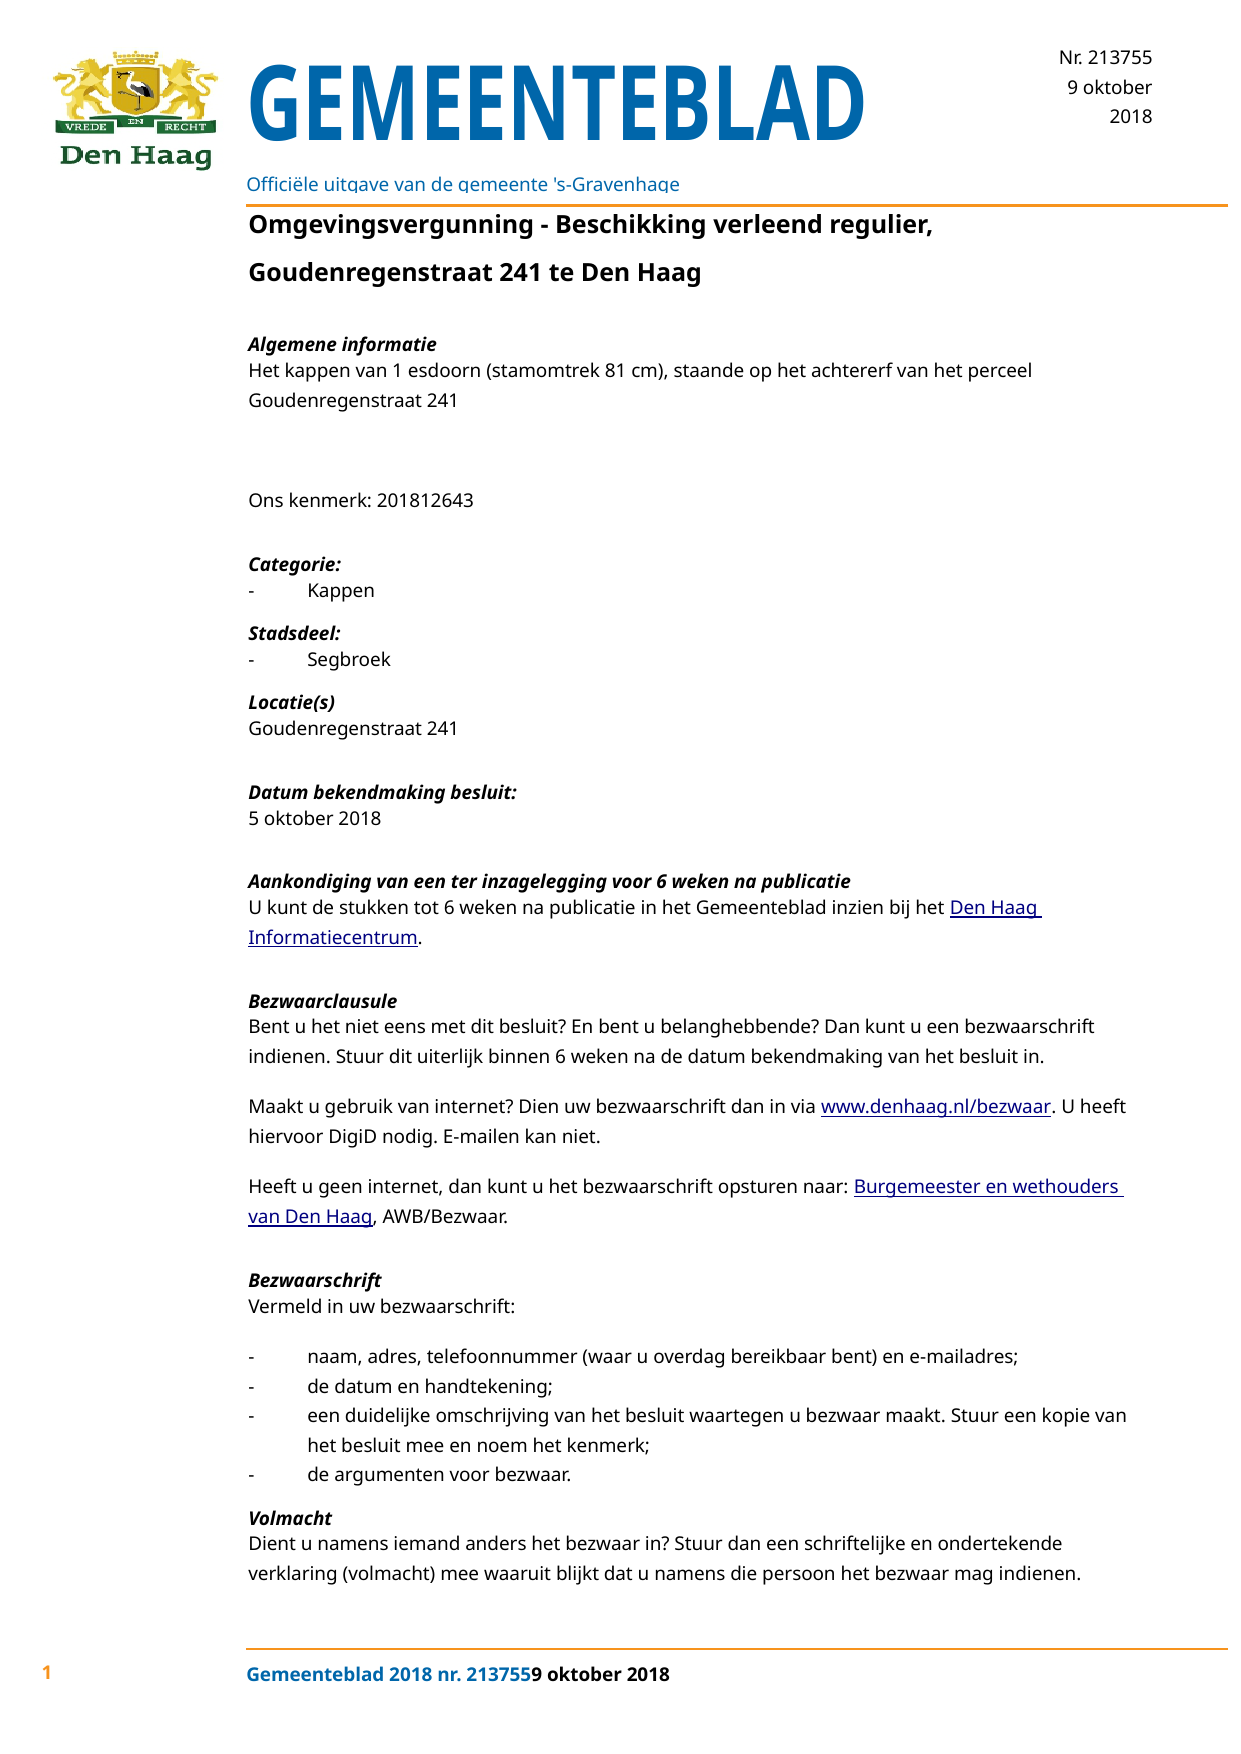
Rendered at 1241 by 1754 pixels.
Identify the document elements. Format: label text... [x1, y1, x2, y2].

text Goudenregenstraat 241 [248, 715, 1152, 741]
text Locatie(s) [248, 689, 1152, 715]
text Datum bekendmaking besluit: [248, 779, 1152, 805]
text Maakt u gebruik van internet? Dien uw bezwaarschrift dan in via www.denhaag.nl/bezwaar. U heeft hiervoor DigiD nodig. E-mailen kan niet. [248, 1094, 1152, 1149]
text Algemene informatie [248, 331, 1152, 357]
text Bezwaarschrift [248, 1267, 1152, 1293]
text Bezwaarclausule [248, 988, 1152, 1014]
text Bent u het niet eens met dit besluit? En bent u belanghebbende? Dan kunt u een bezwaarschrift indienen. Stuur dit uiterlijk binnen 6 weken na de datum bekendmaking van het besluit in. [248, 1014, 1152, 1069]
text 5 oktober 2018 [248, 805, 1152, 830]
text U kunt de stukken tot 6 weken na publicatie in het Gemeenteblad inzien bij het Den Haag Informatiecentrum. [248, 894, 1152, 950]
text Ons kenmerk: 201812643 [248, 488, 1152, 513]
text Omgevingsvergunning - Beschikking verleend regulier, Goudenregenstraat 241 te Den Haag [248, 207, 1152, 288]
text Categorie: [248, 552, 1152, 577]
list naam, adres, telefoonnummer (waar u overdag bereikbaar bent) en e-mailadres; [248, 1343, 1152, 1369]
list de datum en handtekening; [248, 1373, 1152, 1399]
text Stadsdeel: [248, 620, 1152, 646]
text Vermeld in uw bezwaarschrift: [248, 1293, 1152, 1319]
list een duidelijke omschrijving van het besluit waartegen u bezwaar maakt. Stuur een kopie van het besluit mee en noem het kenmerk; [248, 1402, 1152, 1458]
list de argumenten voor bezwaar. [248, 1462, 1152, 1487]
list Kappen [248, 577, 1152, 603]
text Volmacht [248, 1505, 1152, 1531]
list Segbroek [248, 646, 1152, 672]
text Aankondiging van een ter inzagelegging voor 6 weken na publicatie [248, 869, 1152, 894]
picture [41, 47, 231, 172]
text Heeft u geen internet, dan kunt u het bezwaarschrift opsturen naar: Burgemeester en wethouders van Den Haag, AWB/Bezwaar. [248, 1174, 1152, 1229]
text Dient u namens iemand anders het bezwaar in? Stuur dan een schriftelijke en ondertekende verklaring (volmacht) mee waaruit blijkt dat u namens die persoon het bezwaar mag indienen. [248, 1531, 1152, 1586]
text Het kappen van 1 esdoorn (stamomtrek 81 cm), staande op het achtererf van het perceel Goudenregenstraat 241 [248, 357, 1152, 412]
